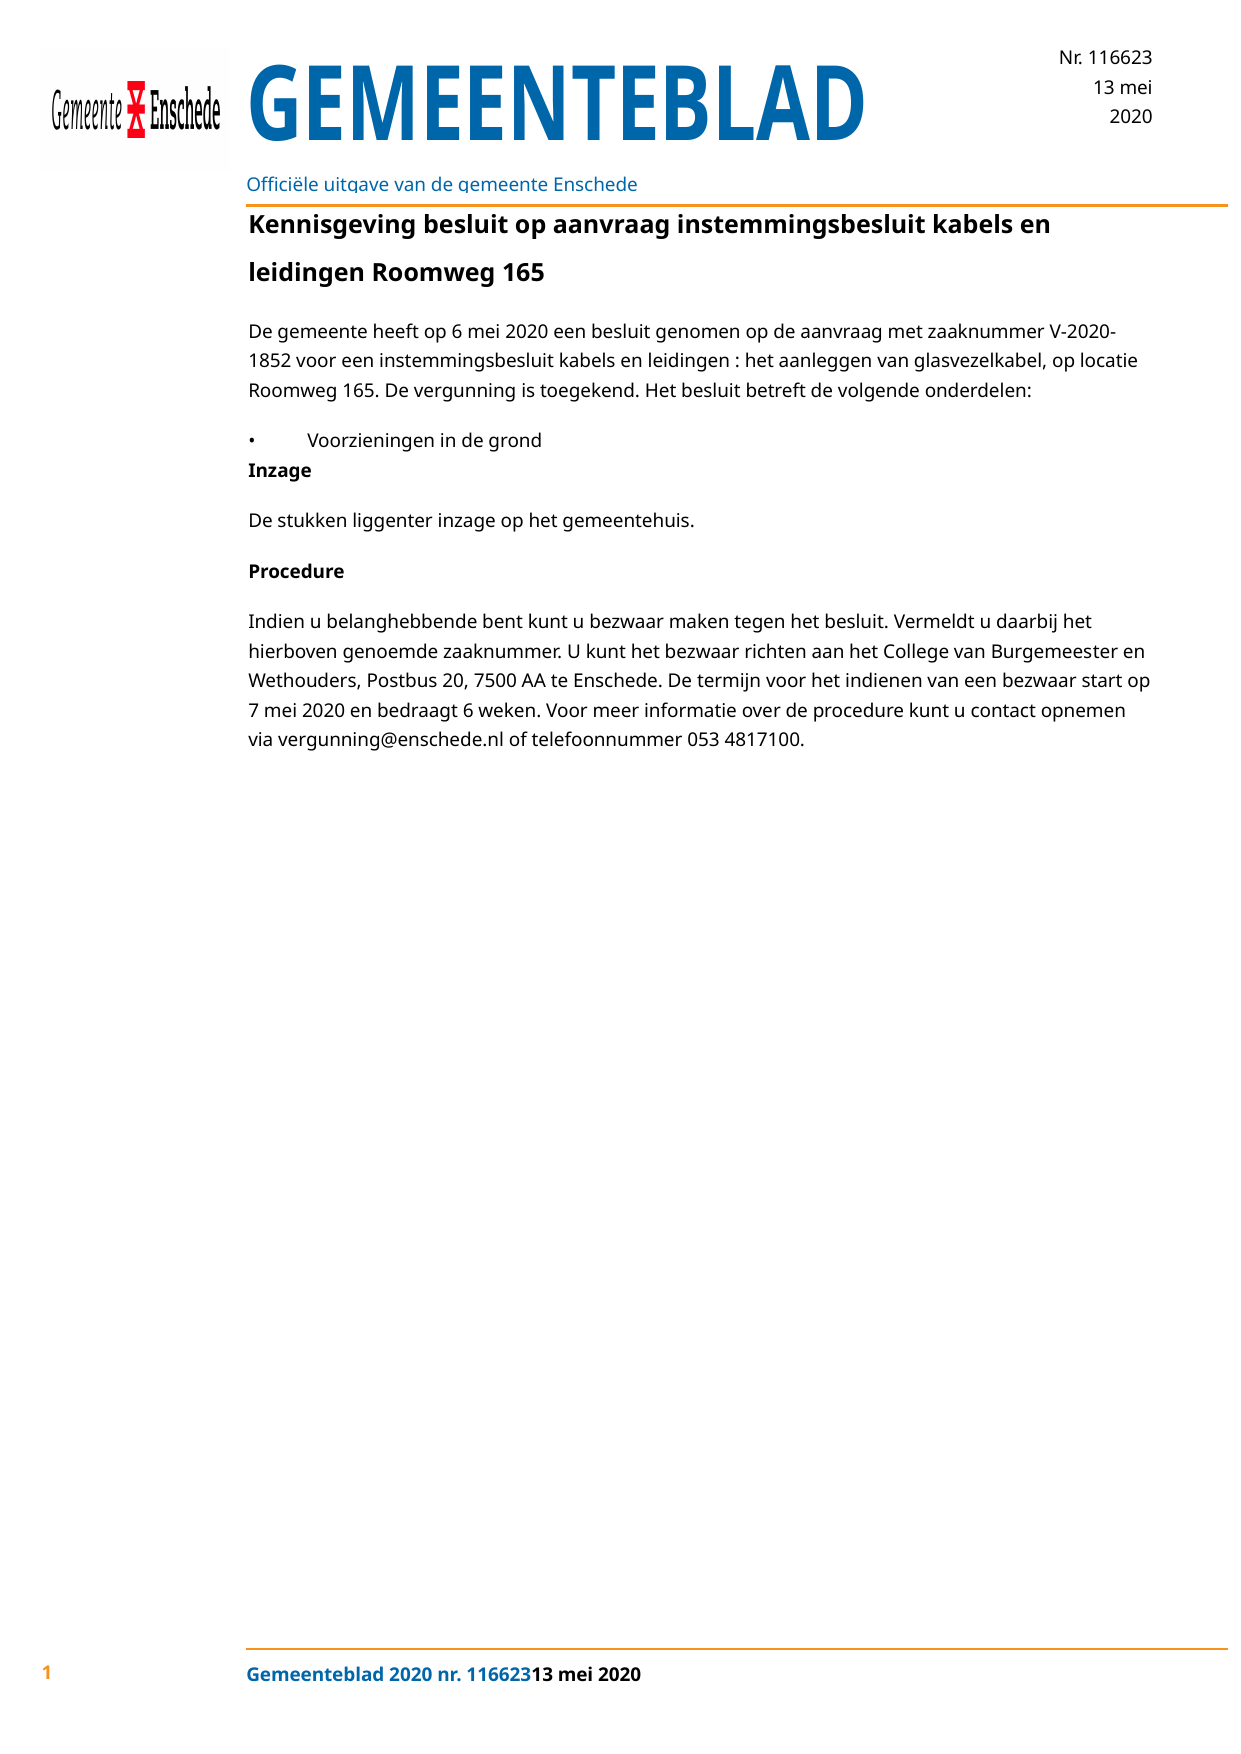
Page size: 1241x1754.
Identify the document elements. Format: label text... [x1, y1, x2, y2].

text Inzage [248, 457, 1152, 483]
text De stukken liggenter inzage op het gemeentehuis. [248, 507, 1152, 533]
text Procedure [248, 558, 1152, 584]
text De gemeente heeft op 6 mei 2020 een besluit genomen op de aanvraag met zaaknummer V-2020-1852 voor een instemmingsbesluit kabels en leidingen : het aanleggen van glasvezelkabel, op locatie Roomweg 165. De vergunning is toegekend. Het besluit betreft de volgende onderdelen: [248, 318, 1152, 403]
text Indien u belanghebbende bent kunt u bezwaar maken tegen het besluit. Vermeldt u daarbij het hierboven genoemde zaaknummer. U kunt het bezwaar richten aan het College van Burgemees­ter en Wethouders, Postbus 20, 7500 AA te Enschede. De termijn voor het indienen van een bezwaar start op 7 mei 2020 en bedraagt 6 weken. Voor meer informatie over de procedure kunt u contact opnemen via vergunning@enschede.nl of telefoonnummer 053 4817100. [248, 608, 1152, 752]
list Voorzieningen in de grond [248, 427, 1152, 453]
text Kennisgeving besluit op aanvraag instemmingsbesluit kabels en leidingen Roomweg 165 [248, 207, 1152, 288]
picture [41, 47, 231, 172]
